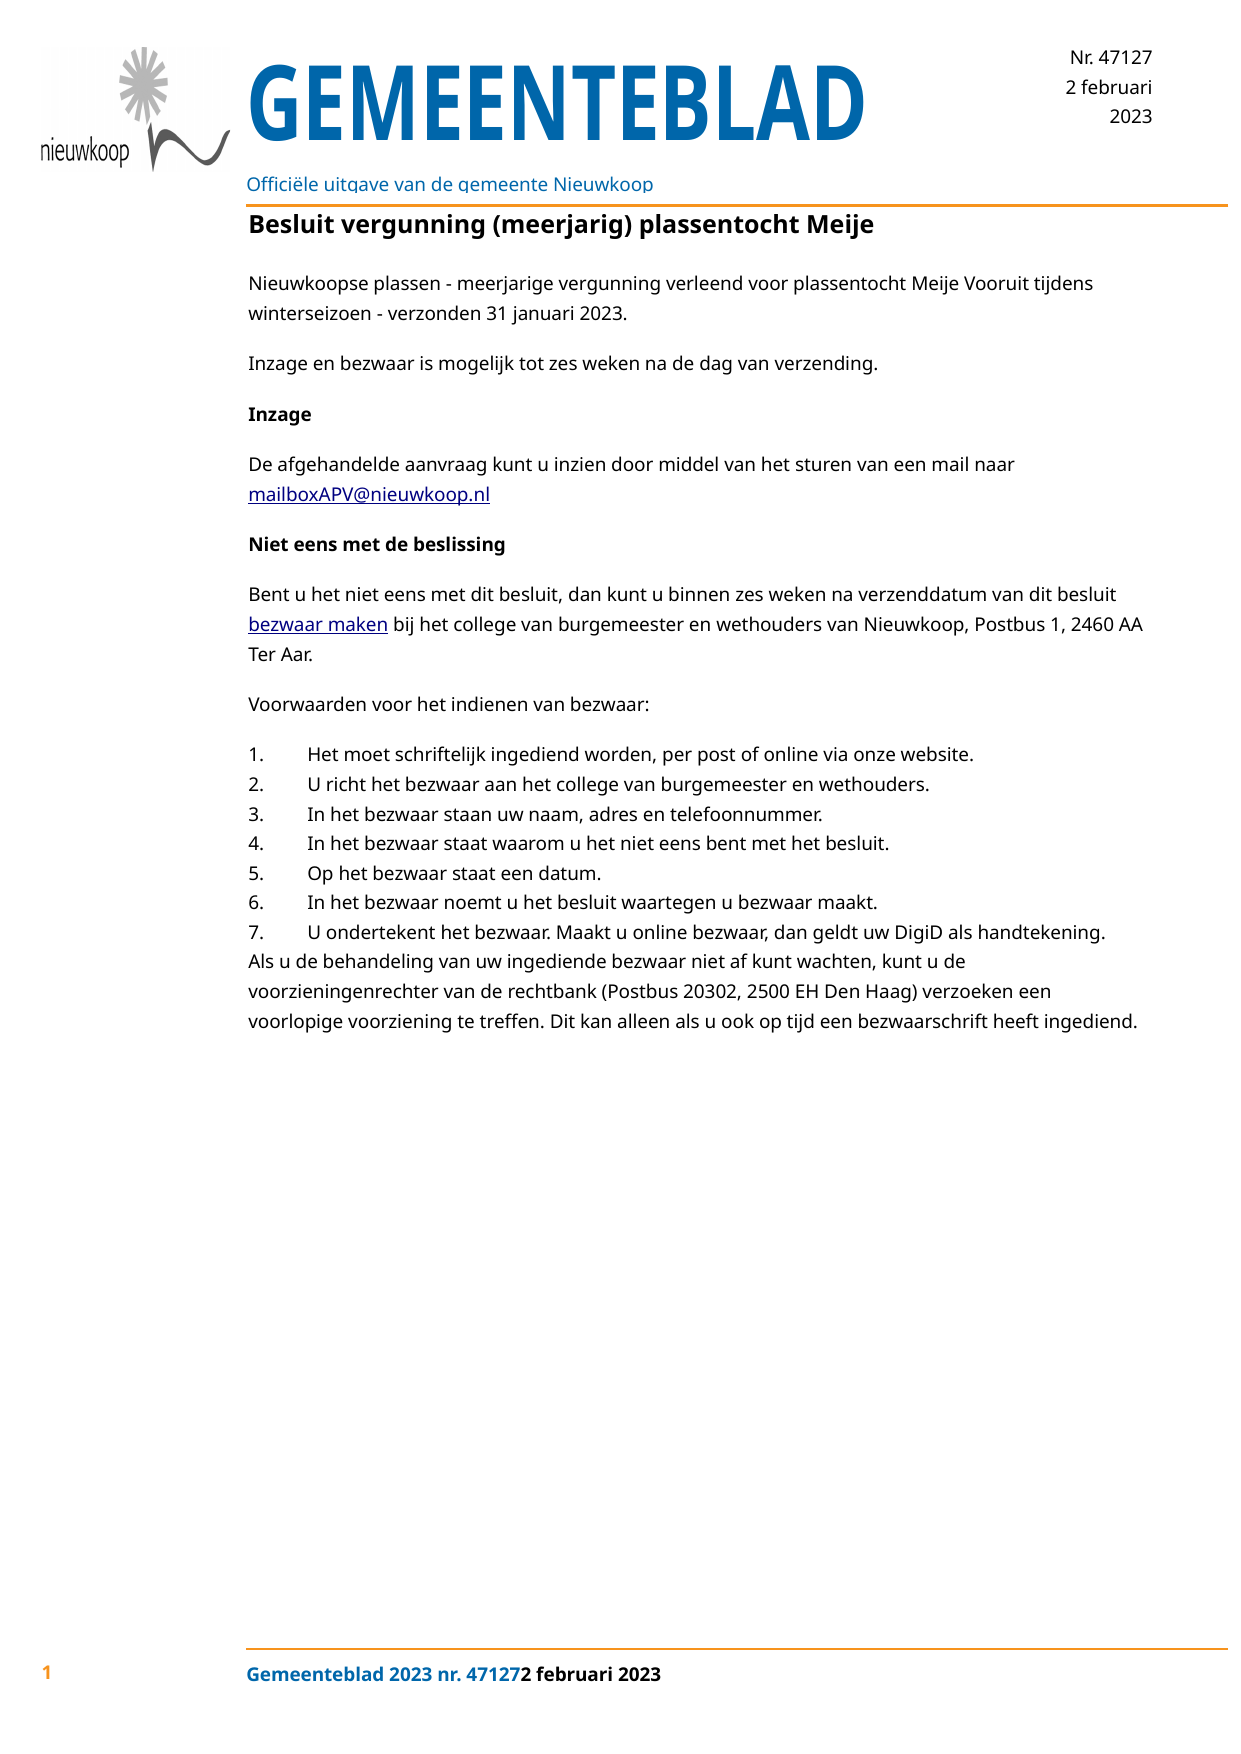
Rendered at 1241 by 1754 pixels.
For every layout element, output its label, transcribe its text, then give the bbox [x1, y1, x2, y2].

list U richt het bezwaar aan het college van burgemeester en wethouders. [248, 771, 1152, 797]
text Inzage [248, 401, 1152, 426]
text Besluit vergunning (meerjarig) plassentocht Meije [248, 207, 1152, 241]
list In het bezwaar noemt u het besluit waartegen u bezwaar maakt. [248, 889, 1152, 915]
text Inzage en bezwaar is mogelijk tot zes weken na de dag van verzending. [248, 350, 1152, 376]
text Als u de behandeling van uw ingediende bezwaar niet af kunt wachten, kunt u de voorzieningenrechter van de rechtbank (Postbus 20302, 2500 EH Den Haag) verzoeken een voorlopige voorziening te treffen. Dit kan alleen als u ook op tijd een bezwaarschrift heeft ingediend. [248, 949, 1152, 1033]
list In het bezwaar staat waarom u het niet eens bent met het besluit. [248, 830, 1152, 856]
picture [41, 47, 231, 172]
text Bent u het niet eens met dit besluit, dan kunt u binnen zes weken na verzenddatum van dit besluit bezwaar maken bij het college van burgemeester en wethouders van Nieuwkoop, Postbus 1, 2460 AA Ter Aar. [248, 582, 1152, 666]
list U ondertekent het bezwaar. Maakt u online bezwaar, dan geldt uw DigiD als handtekening. [248, 919, 1152, 945]
text Niet eens met de beslissing [248, 531, 1152, 557]
text De afgehandelde aanvraag kunt u inzien door middel van het sturen van een mail naar mailboxAPV@nieuwkoop.nl [248, 451, 1152, 506]
list Het moet schriftelijk ingediend worden, per post of online via onze website. [248, 742, 1152, 767]
list In het bezwaar staan uw naam, adres en telefoonnummer. [248, 801, 1152, 826]
list Op het bezwaar staat een datum. [248, 860, 1152, 886]
text Voorwaarden voor het indienen van bezwaar: [248, 691, 1152, 717]
text Nieuwkoopse plassen - meerjarige vergunning verleend voor plassentocht Meije Vooruit tijdens winterseizoen - verzonden 31 januari 2023. [248, 270, 1152, 326]
